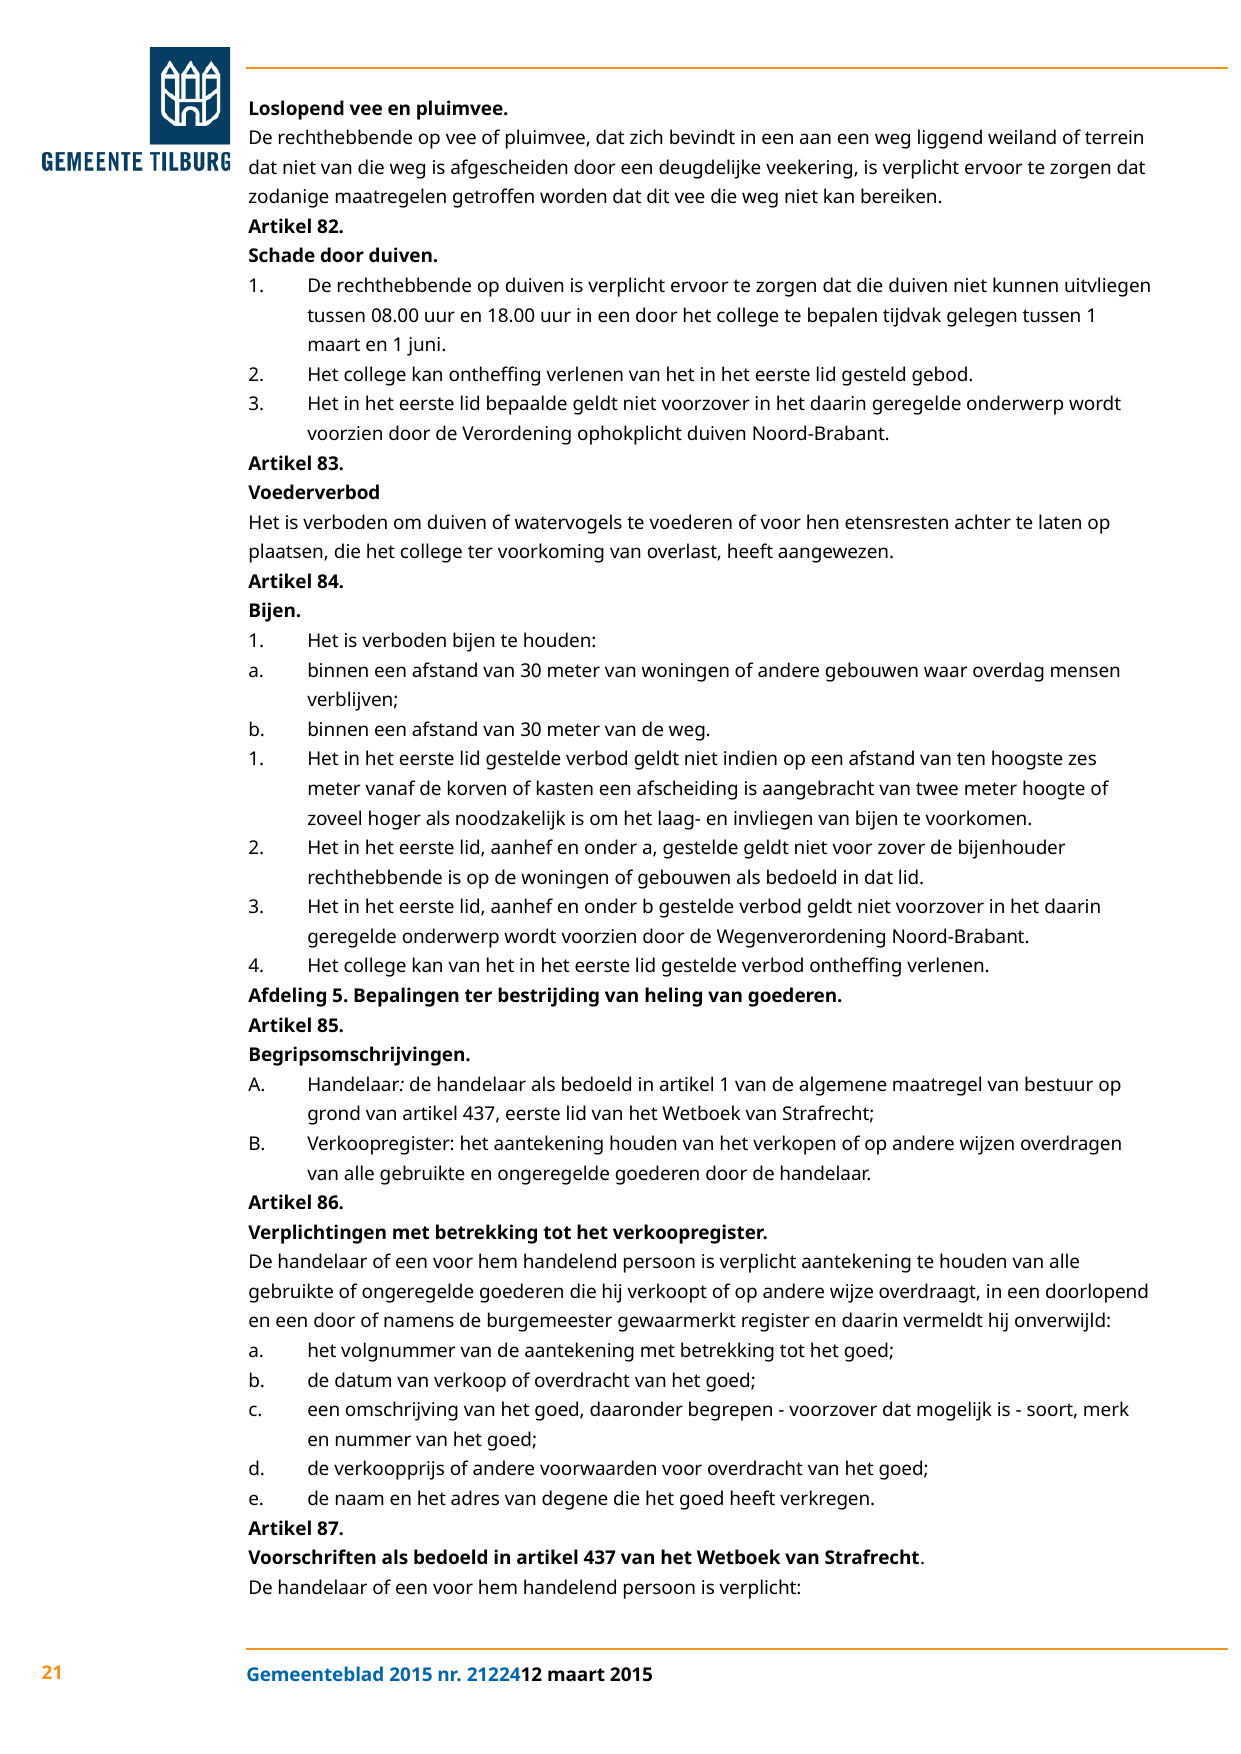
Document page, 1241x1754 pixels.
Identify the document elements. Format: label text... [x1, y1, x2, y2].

list Het in het eerste lid, aanhef en onder a, gestelde geldt niet voor zover de bijenhouder rechthebbende is op de woningen of gebouwen als bedoeld in dat lid. [248, 834, 1152, 890]
text Schade door duiven. [248, 243, 1152, 268]
text De handelaar of een voor hem handelend persoon is verplicht: [248, 1574, 1152, 1600]
text Artikel 83. [248, 450, 1152, 476]
text Verplichtingen met betrekking tot het verkoopregister. [248, 1219, 1152, 1245]
picture [41, 47, 231, 172]
text Voederverbod [248, 479, 1152, 505]
list Het in het eerste lid gestelde verbod geldt niet indien op een afstand van ten hoogste zes meter vanaf de korven of kasten een afscheiding is aangebracht van twee meter hoogte of zoveel hoger als noodzakelijk is om het laag- en invliegen van bijen te voorkomen. [248, 746, 1152, 831]
text Artikel 85. [248, 1012, 1152, 1038]
text Het is verboden om duiven of watervogels te voederen of voor hen etensresten achter te laten op plaatsen, die het college ter voorkoming van overlast, heeft aangewezen. [248, 509, 1152, 564]
list de verkoopprijs of andere voorwaarden voor overdracht van het goed; [248, 1456, 1152, 1481]
list Het is verboden bijen te houden: [248, 627, 1152, 653]
text De handelaar of een voor hem handelend persoon is verplicht aantekening te houden van alle gebruikte of ongeregelde goederen die hij verkoopt of op andere wijze overdraagt, in een doorlopend en een door of namens de burgemeester gewaarmerkt register en daarin vermeldt hij onverwijld: [248, 1248, 1152, 1333]
list Het college kan van het in het eerste lid gestelde verbod ontheffing verlenen. [248, 953, 1152, 978]
list de datum van verkoop of overdracht van het goed; [248, 1367, 1152, 1393]
list Het in het eerste lid bepaalde geldt niet voorzover in het daarin geregelde onderwerp wordt voorzien door de Verordening ophokplicht duiven Noord-Brabant. [248, 391, 1152, 446]
list de naam en het adres van degene die het goed heeft verkregen. [248, 1485, 1152, 1511]
text Begripsomschrijvingen. [248, 1041, 1152, 1067]
list het volgnummer van de aantekening met betrekking tot het goed; [248, 1337, 1152, 1363]
list binnen een afstand van 30 meter van de weg. [248, 716, 1152, 742]
list binnen een afstand van 30 meter van woningen of andere gebouwen waar overdag mensen verblijven; [248, 657, 1152, 712]
list De rechthebbende op duiven is verplicht ervoor te zorgen dat die duiven niet kunnen uitvliegen tussen 08.00 uur en 18.00 uur in een door het college te bepalen tijdvak gelegen tussen 1 maart en 1 juni. [248, 272, 1152, 357]
list een omschrijving van het goed, daaronder begrepen - voorzover dat mogelijk is - soort, merk en nummer van het goed; [248, 1396, 1152, 1452]
text Bijen. [248, 598, 1152, 623]
list Het college kan ontheffing verlenen van het in het eerste lid gesteld gebod. [248, 361, 1152, 387]
list Het in het eerste lid, aanhef en onder b gestelde verbod geldt niet voorzover in het daarin geregelde onderwerp wordt voorzien door de Wegenverordening Noord-Brabant. [248, 893, 1152, 949]
text Artikel 86. [248, 1189, 1152, 1215]
text Voorschriften als bedoeld in artikel 437 van het Wetboek van Strafrecht. [248, 1544, 1152, 1570]
list Verkoopregister: het aantekening houden van het verkopen of op andere wijzen overdragen van alle gebruikte en ongeregelde goederen door de handelaar. [248, 1130, 1152, 1186]
list Handelaar: de handelaar als bedoeld in artikel 1 van de algemene maatregel van bestuur op grond van artikel 437, eerste lid van het Wetboek van Strafrecht; [248, 1071, 1152, 1126]
text Artikel 82. [248, 213, 1152, 239]
text Loslopend vee en pluimvee. [248, 95, 1152, 121]
text Afdeling 5. Bepalingen ter bestrijding van heling van goederen. [248, 982, 1152, 1008]
text Artikel 87. [248, 1515, 1152, 1541]
text Artikel 84. [248, 568, 1152, 594]
text De rechthebbende op vee of pluimvee, dat zich bevindt in een aan een weg liggend weiland of terrein dat niet van die weg is afgescheiden door een deugdelijke veekering, is verplicht ervoor te zorgen dat zodanige maatregelen getroffen worden dat dit vee die weg niet kan bereiken. [248, 124, 1152, 209]
